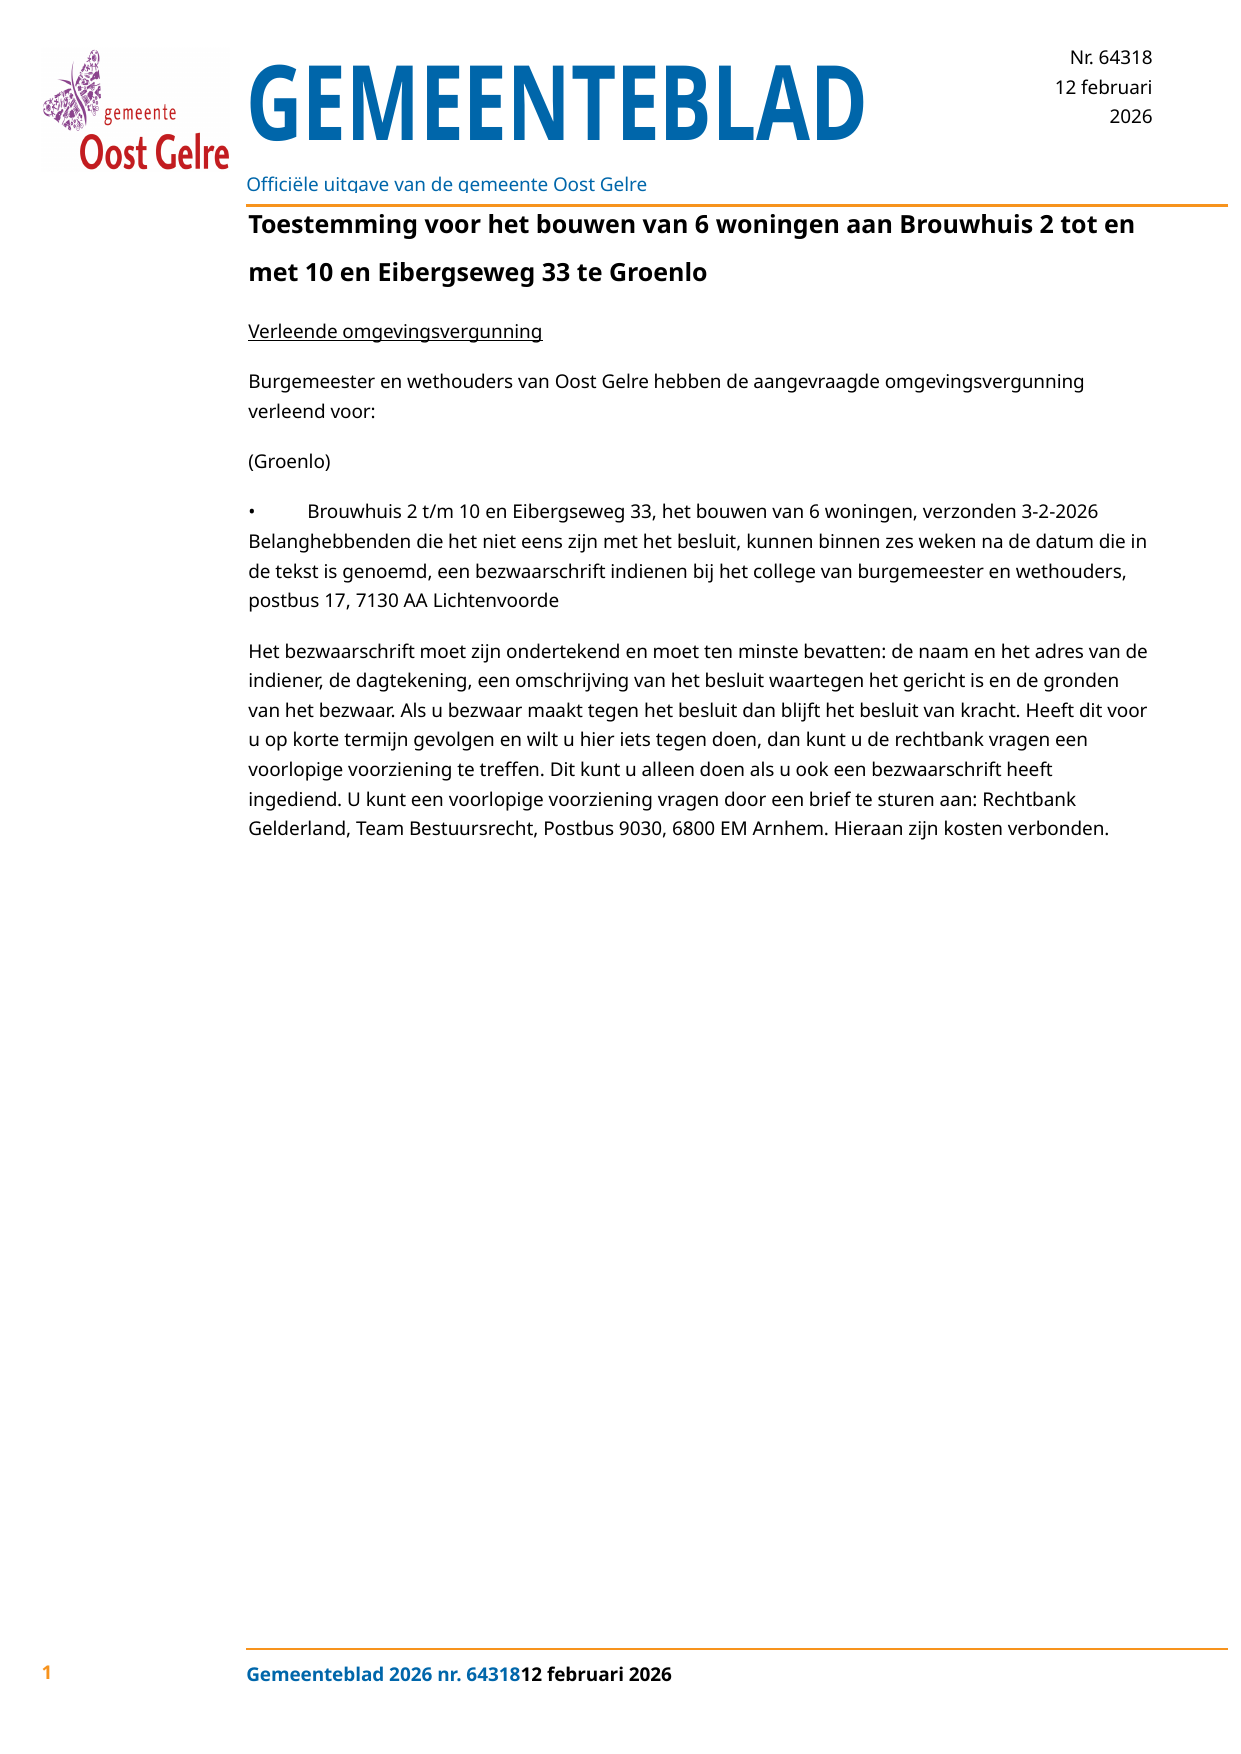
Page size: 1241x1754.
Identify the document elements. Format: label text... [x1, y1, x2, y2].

text Verleende omgevingsvergunning [248, 318, 1152, 344]
text Toestemming voor het bouwen van 6 woningen aan Brouwhuis 2 tot en met 10 en Eibergseweg 33 te Groenlo [248, 207, 1152, 288]
list Brouwhuis 2 t/m 10 en Eibergseweg 33, het bouwen van 6 woningen, verzonden 3-2-2026 [248, 499, 1152, 524]
text Burgemeester en wethouders van Oost Gelre hebben de aangevraagde omgevingsvergunning verleend voor: [248, 368, 1152, 424]
picture [41, 47, 231, 172]
text (Groenlo) [248, 448, 1152, 474]
text Het bezwaarschrift moet zijn ondertekend en moet ten minste bevatten: de naam en het adres van de indiener, de dagtekening, een omschrijving van het besluit waartegen het gericht is en de gronden van het bezwaar. Als u bezwaar maakt tegen het besluit dan blijft het besluit van kracht. Heeft dit voor u op korte termijn gevolgen en wilt u hier iets tegen doen, dan kunt u de rechtbank vragen een voorlopige voorziening te treffen. Dit kunt u alleen doen als u ook een bezwaarschrift heeft ingediend. U kunt een voorlopige voorziening vragen door een brief te sturen aan: Rechtbank Gelderland, Team Bestuursrecht, Postbus 9030, 6800 EM Arnhem. Hieraan zijn kosten verbonden. [248, 638, 1152, 841]
text Belanghebbenden die het niet eens zijn met het besluit, kunnen binnen zes weken na de datum die in de tekst is genoemd, een bezwaarschrift indienen bij het college van burgemeester en wethouders, postbus 17, 7130 AA Lichtenvoorde [248, 528, 1152, 613]
